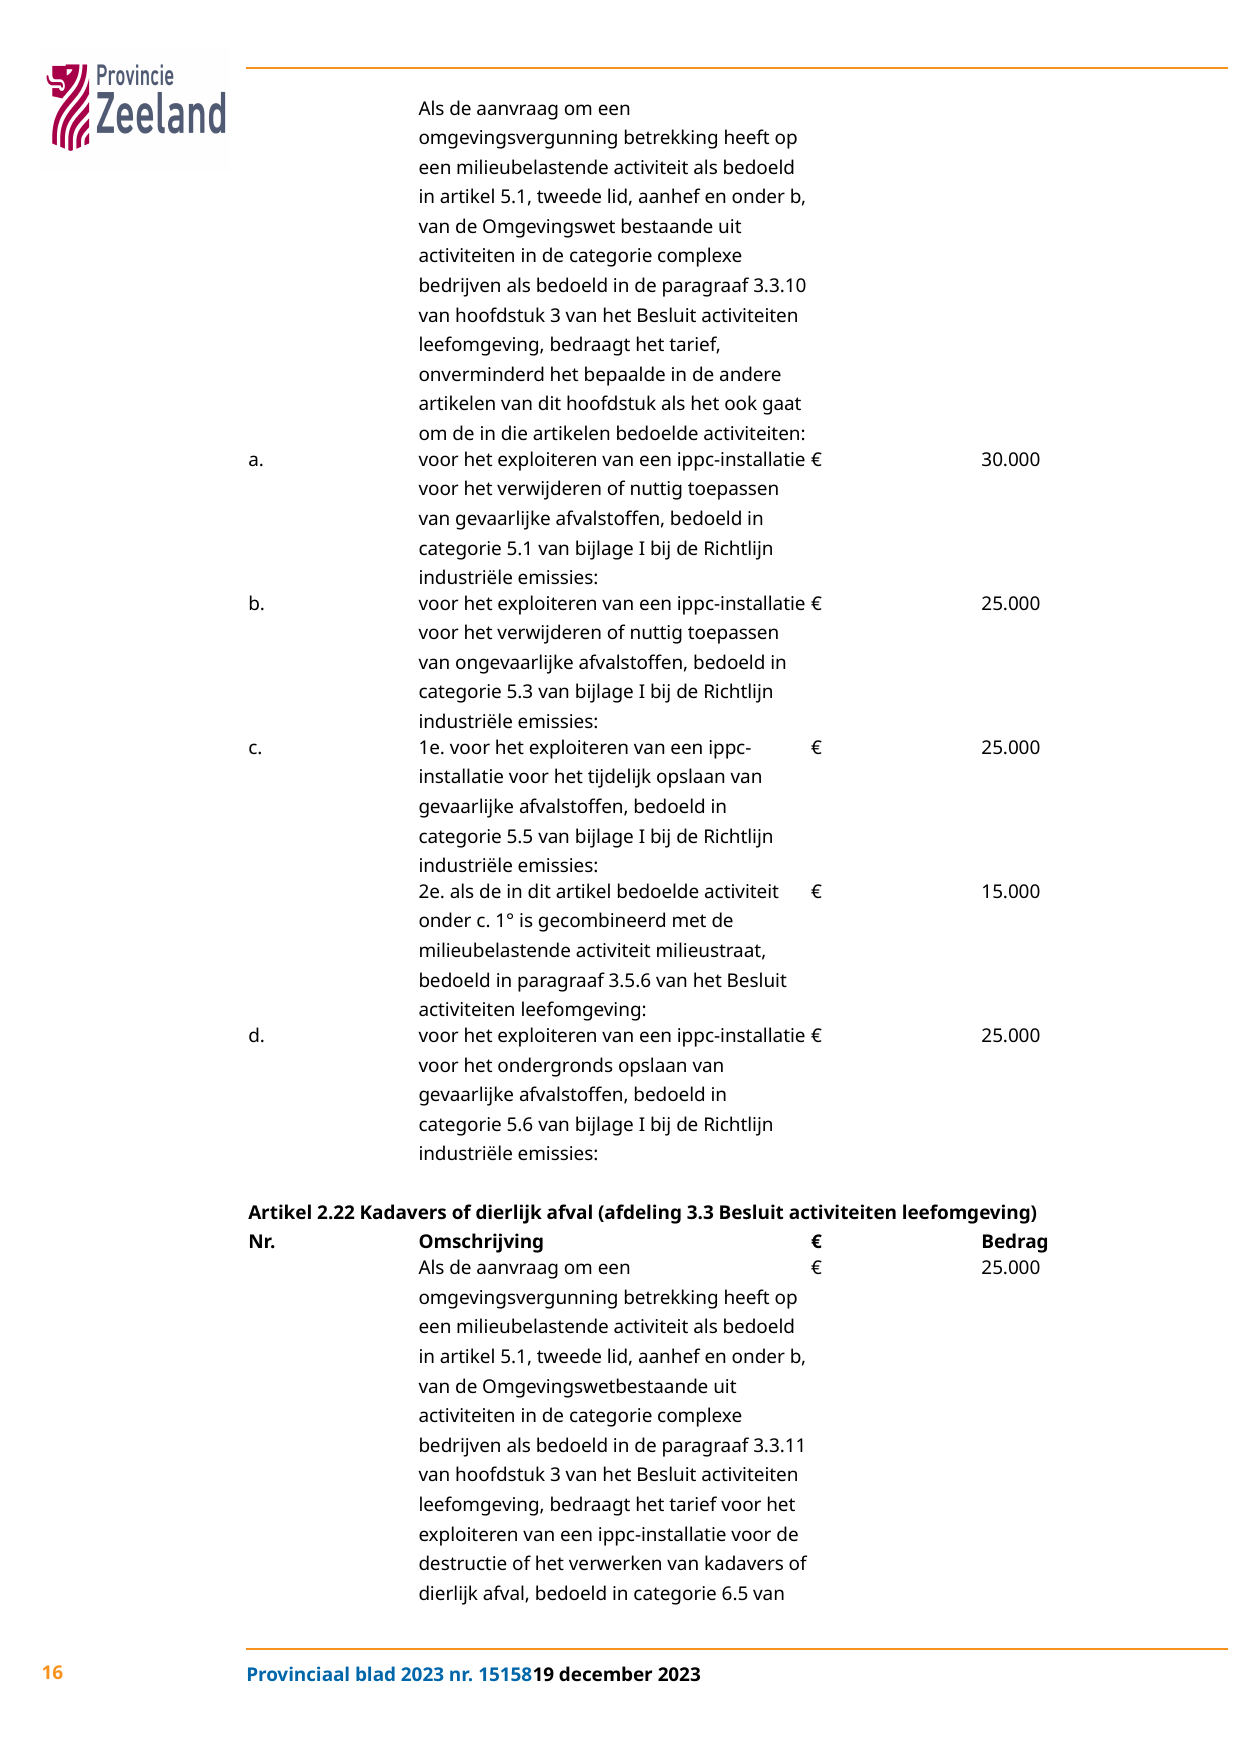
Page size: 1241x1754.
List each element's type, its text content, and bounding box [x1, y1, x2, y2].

table_cell [248, 95, 418, 446]
table_cell voor het exploiteren van een ippc-installatie voor het verwijderen of nuttig toepassen van ongevaarlijke afvalstoffen, bedoeld in categorie 5.3 van bijlage I bij de Richtlijn industriële emissies: [418, 590, 811, 734]
table_cell 25.000 [981, 1022, 1152, 1166]
table_cell € [811, 878, 981, 1022]
table_cell [248, 878, 418, 1022]
table_cell € [811, 446, 981, 590]
table_cell 25.000 [981, 1255, 1152, 1606]
table_cell Als de aanvraag om een omgevingsvergunning betrekking heeft op een milieubelastende activiteit als bedoeld in artikel 5.1, tweede lid, aanhef en onder b, van de Omgevingswet bestaande uit activiteiten in de categorie complexe bedrijven als bedoeld in de paragraaf 3.3.10 van hoofdstuk 3 van het Besluit activiteiten leefomgeving, bedraagt het tarief, onverminderd het bepaalde in de andere artikelen van dit hoofdstuk als het ook gaat om de in die artikelen bedoelde activiteiten: [418, 95, 811, 446]
table_cell b. [248, 590, 418, 734]
table_cell voor het exploiteren van een ippc-installatie voor het ondergronds opslaan van gevaarlijke afvalstoffen, bedoeld in categorie 5.6 van bijlage I bij de Richtlijn industriële emissies: [418, 1022, 811, 1166]
table_header Nr. [248, 1229, 418, 1254]
table_cell Als de aanvraag om een omgevingsvergunning betrekking heeft op een milieubelastende activiteit als bedoeld in artikel 5.1, tweede lid, aanhef en onder b, van de Omgevingswetbestaande uit activiteiten in de categorie complexe bedrijven als bedoeld in de paragraaf 3.3.11 van hoofdstuk 3 van het Besluit activiteiten leefomgeving, bedraagt het tarief voor het exploiteren van een ippc-installatie voor de destructie of het verwerken van kadavers of dierlijk afval, bedoeld in categorie 6.5 van [418, 1255, 811, 1606]
text Artikel 2.22 Kadavers of dierlijk afval (afdeling 3.3 Besluit activiteiten leefomgeving) [248, 1199, 1152, 1225]
table_header Omschrijving [418, 1229, 811, 1254]
table_cell c. [248, 734, 418, 878]
table_cell 15.000 [981, 878, 1152, 1022]
table_cell d. [248, 1022, 418, 1166]
table_cell € [811, 1255, 981, 1606]
table_cell [811, 95, 981, 446]
table_cell € [811, 1022, 981, 1166]
table_cell € [811, 734, 981, 878]
table_cell 1e. voor het exploiteren van een ippc-installatie voor het tijdelijk opslaan van gevaarlijke afvalstoffen, bedoeld in categorie 5.5 van bijlage I bij de Richtlijn industriële emissies: [418, 734, 811, 878]
table_cell 25.000 [981, 590, 1152, 734]
table_cell [248, 1255, 418, 1606]
table_cell 2e. als de in dit artikel bedoelde activiteit onder c. 1° is gecombineerd met de milieubelastende activiteit milieustraat, bedoeld in paragraaf 3.5.6 van het Besluit activiteiten leefomgeving: [418, 878, 811, 1022]
table_header € [811, 1229, 981, 1254]
table_cell 30.000 [981, 446, 1152, 590]
table_cell a. [248, 446, 418, 590]
table_cell 25.000 [981, 734, 1152, 878]
table_cell € [811, 590, 981, 734]
picture [41, 47, 231, 172]
table_cell voor het exploiteren van een ippc-installatie voor het verwijderen of nuttig toepassen van gevaarlijke afvalstoffen, bedoeld in categorie 5.1 van bijlage I bij de Richtlijn industriële emissies: [418, 446, 811, 590]
table_header Bedrag [981, 1229, 1152, 1254]
table_cell [981, 95, 1152, 446]
